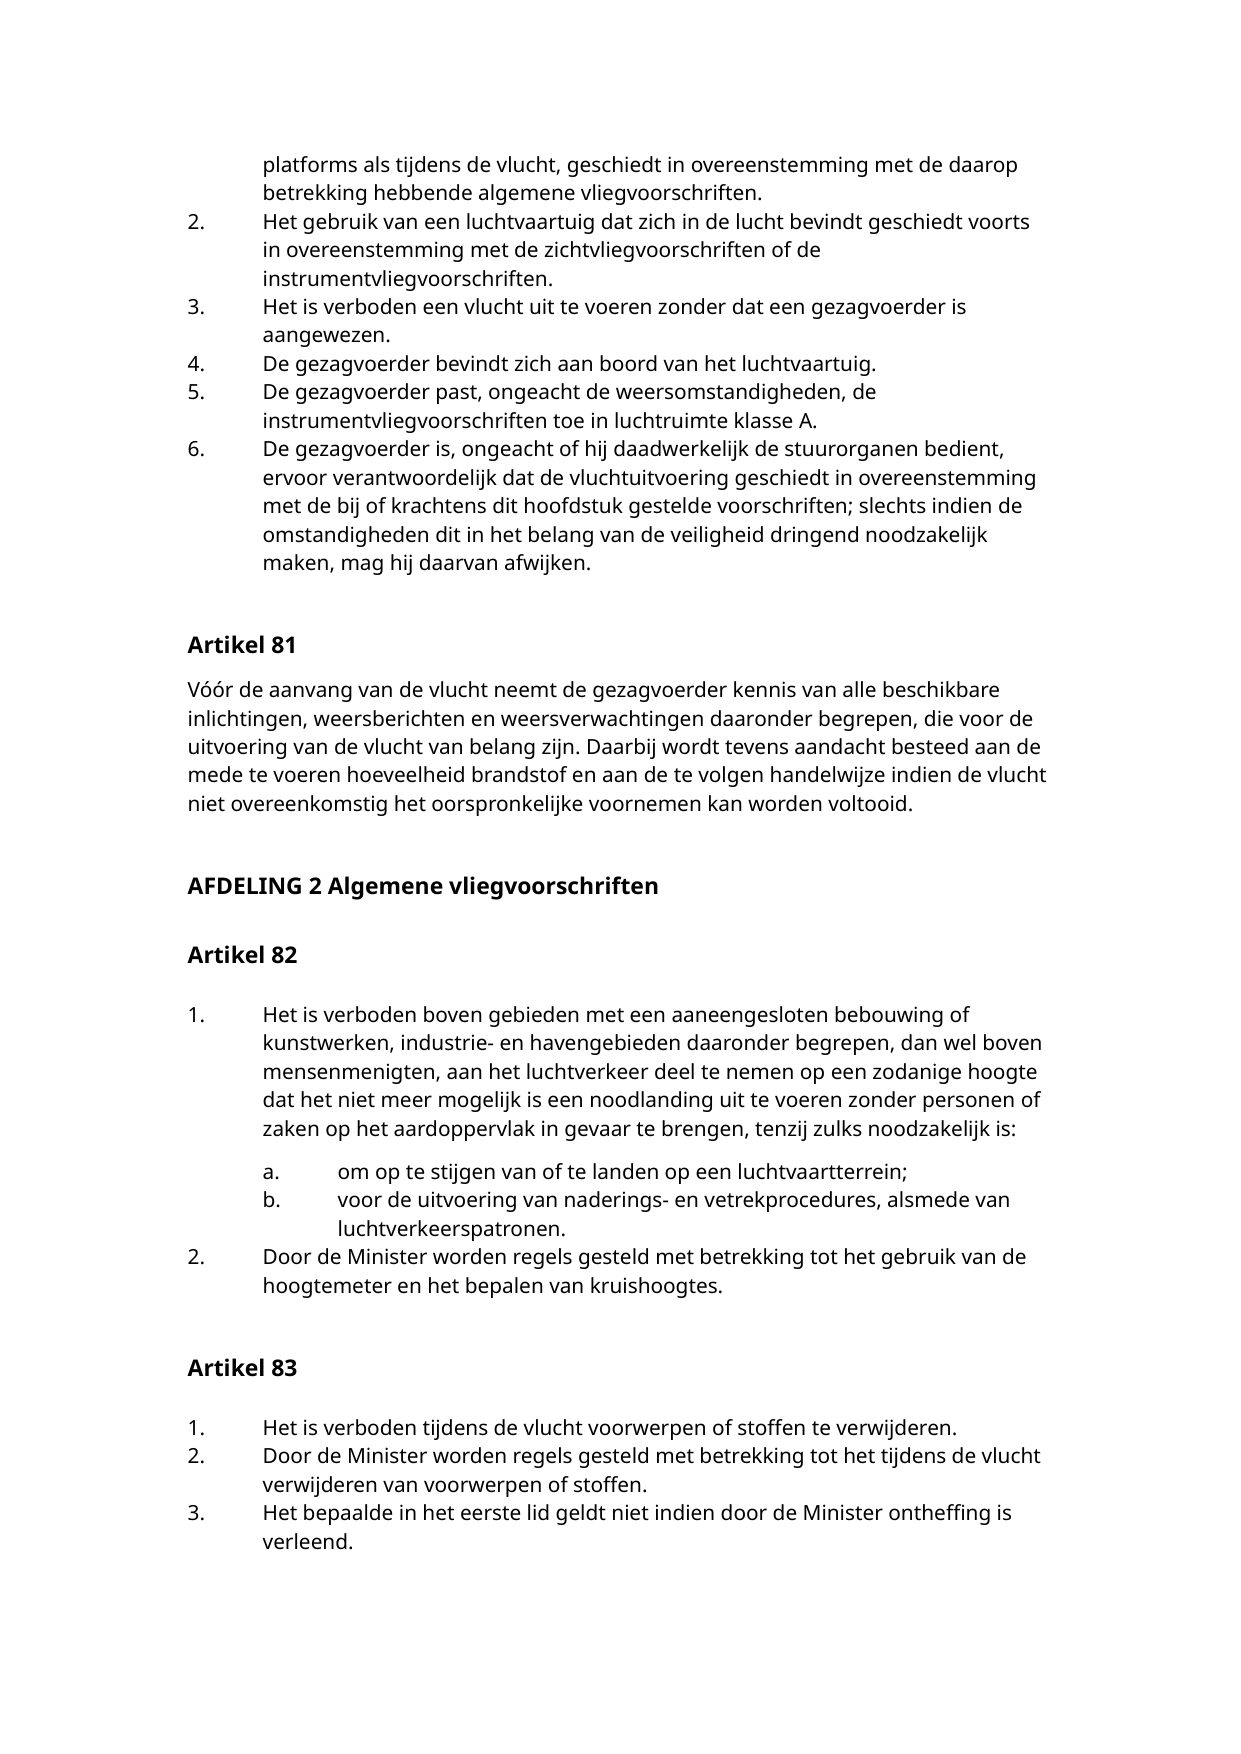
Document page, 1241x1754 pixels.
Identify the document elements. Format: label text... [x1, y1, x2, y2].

list Het gebruik van een luchtvaartuig dat zich in de lucht bevindt geschiedt voorts in overeenstemming met de zichtvliegvoorschriften of de instrumentvliegvoorschriften. [187, 207, 1053, 292]
list om op te stijgen van of te landen op een luchtvaartterrein; [262, 1157, 1053, 1186]
list voor de uitvoering van naderings- en vetrekprocedures, alsmede van luchtverkeerspatronen. [262, 1186, 1053, 1242]
list Door de Minister worden regels gesteld met betrekking tot het gebruik van de hoogtemeter en het bepalen van kruishoogtes. [187, 1242, 1053, 1299]
subtitle Artikel 82 [187, 939, 1053, 970]
list De gezagvoerder bevindt zich aan boord van het luchtvaartuig. [187, 349, 1053, 377]
list platforms als tijdens de vlucht, geschiedt in overeenstemming met de daarop betrekking hebbende algemene vliegvoorschriften. [187, 150, 1053, 207]
list Het is verboden tijdens de vlucht voorwerpen of stoffen te verwijderen. [187, 1413, 1053, 1442]
list De gezagvoerder is, ongeacht of hij daadwerkelijk de stuurorganen bedient, ervoor verantwoordelijk dat de vluchtuitvoering geschiedt in overeenstemming met de bij of krachtens dit hoofdstuk gestelde voorschriften; slechts indien de omstandigheden dit in het belang van de veiligheid dringend noodzakelijk maken, mag hij daarvan afwijken. [187, 434, 1053, 577]
subtitle Artikel 83 [187, 1352, 1053, 1383]
list Het is verboden een vlucht uit te voeren zonder dat een gezagvoerder is aangewezen. [187, 292, 1053, 349]
list Door de Minister worden regels gesteld met betrekking tot het tijdens de vlucht verwijderen van voorwerpen of stoffen. [187, 1442, 1053, 1498]
subtitle AFDELING 2 Algemene vliegvoorschriften [187, 870, 1053, 901]
list De gezagvoerder past, ongeacht de weersomstandigheden, de instrumentvliegvoorschriften toe in luchtruimte klasse A. [187, 377, 1053, 434]
text Vóór de aanvang van de vlucht neemt de gezagvoerder kennis van alle beschikbare inlichtingen, weersberichten en weersverwachtingen daaronder begrepen, die voor de uitvoering van de vlucht van belang zijn. Daarbij wordt tevens aandacht besteed aan de mede te voeren hoeveelheid brandstof en aan de te volgen handelwijze indien de vlucht niet overeenkomstig het oorspronkelijke voornemen kan worden voltooid. [187, 675, 1053, 817]
list Het is verboden boven gebieden met een aaneengesloten bebouwing of kunstwerken, industrie- en havengebieden daaronder begrepen, dan wel boven mensenmenigten, aan het luchtverkeer deel te nemen op een zodanige hoogte dat het niet meer mogelijk is een noodlanding uit te voeren zonder personen of zaken op het aardoppervlak in gevaar te brengen, tenzij zulks noodzakelijk is: [187, 1000, 1053, 1142]
subtitle Artikel 81 [187, 629, 1053, 660]
list Het bepaalde in het eerste lid geldt niet indien door de Minister ontheffing is verleend. [187, 1498, 1053, 1555]
